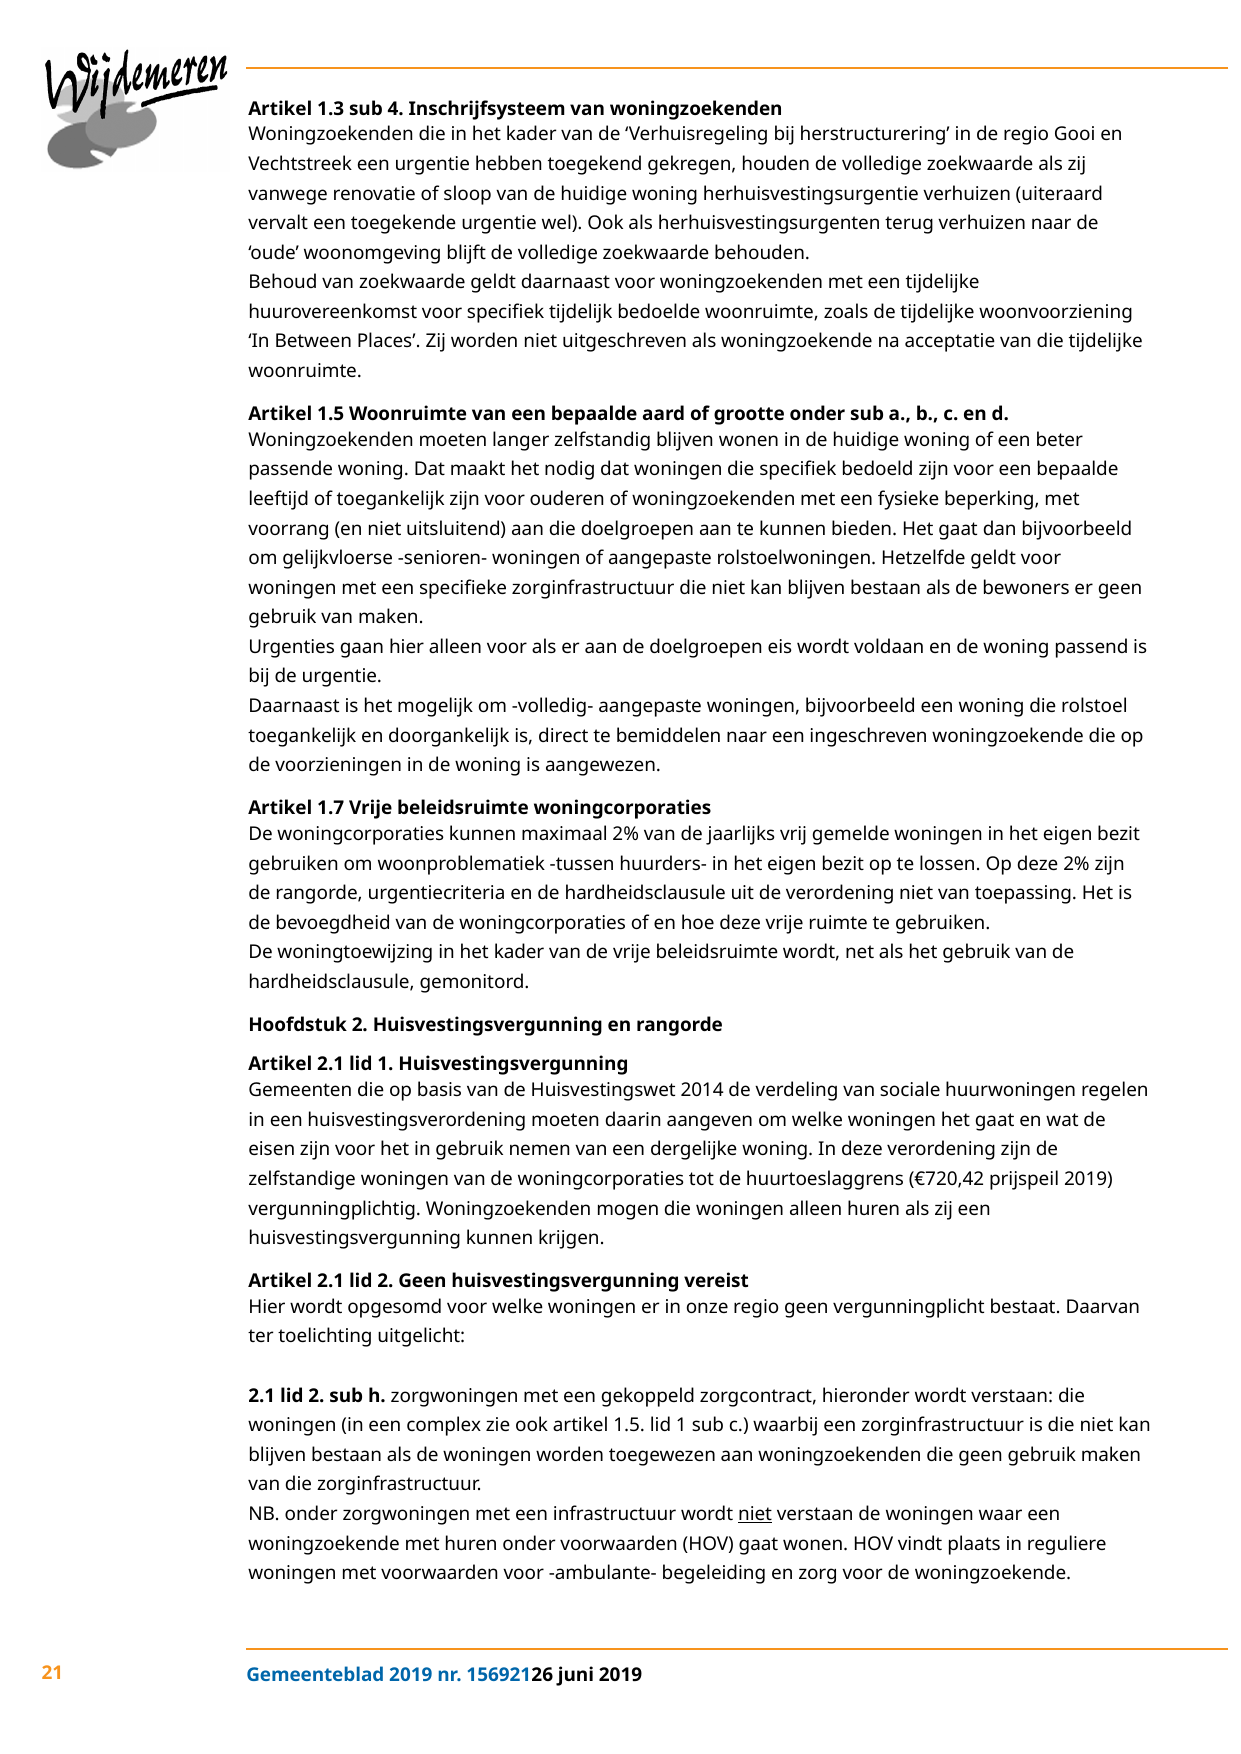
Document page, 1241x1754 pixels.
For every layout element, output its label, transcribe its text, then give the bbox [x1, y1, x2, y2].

text De woningtoewijzing in het kader van de vrije beleidsruimte wordt, net als het gebruik van de hardheidsclausule, gemonitord. [248, 939, 1152, 994]
text Artikel 1.7 Vrije beleidsruimte woningcorporaties [248, 794, 1152, 820]
text De woningcorporaties kunnen maximaal 2% van de jaarlijks vrij gemelde woningen in het eigen bezit gebruiken om woonproblematiek -tussen huurders- in het eigen bezit op te lossen. Op deze 2% zijn de rangorde, urgentiecriteria en de hardheidsclausule uit de verordening niet van toepassing. Het is de bevoegdheid van de woningcorporaties of en hoe deze vrije ruimte te gebruiken. [248, 820, 1152, 935]
text Woningzoekenden moeten langer zelfstandig blijven wonen in de huidige woning of een beter passende woning. Dat maakt het nodig dat woningen die specifiek bedoeld zijn voor een bepaalde leeftijd of toegankelijk zijn voor ouderen of woningzoekenden met een fysieke beperking, met voorrang (en niet uitsluitend) aan die doelgroepen aan te kunnen bieden. Het gaat dan bijvoorbeeld om gelijkvloerse -senioren- woningen of aangepaste rolstoelwoningen. Hetzelfde geldt voor woningen met een specifieke zorginfrastructuur die niet kan blijven bestaan als de bewoners er geen gebruik van maken. [248, 426, 1152, 629]
text Hier wordt opgesomd voor welke woningen er in onze regio geen vergunningplicht bestaat. Daarvan ter toelichting uitgelicht: [248, 1293, 1152, 1348]
text Urgenties gaan hier alleen voor als er aan de doelgroepen eis wordt voldaan en de woning passend is bij de urgentie. [248, 633, 1152, 688]
text Woningzoekenden die in het kader van de ‘Verhuisregeling bij herstructurering’ in de regio Gooi en Vechtstreek een urgentie hebben toegekend gekregen, houden de volledige zoekwaarde als zij vanwege renovatie of sloop van de huidige woning herhuisvestingsurgentie verhuizen (uiteraard vervalt een toegekende urgentie wel). Ook als herhuisvestingsurgenten terug verhuizen naar de ‘oude’ woonomgeving blijft de volledige zoekwaarde behouden. [248, 121, 1152, 264]
text Artikel 2.1 lid 1. Huisvestingsvergunning [248, 1051, 1152, 1076]
text Gemeenten die op basis van de Huisvestingswet 2014 de verdeling van sociale huurwoningen regelen in een huisvestingsverordening moeten daarin aangeven om welke woningen het gaat en wat de eisen zijn voor het in gebruik nemen van een dergelijke woning. In deze verordening zijn de zelfstandige woningen van de woningcorporaties tot de huurtoeslaggrens (€720,42 prijspeil 2019) vergunningplichtig. Woningzoekenden mogen die woningen alleen huren als zij een huisvestingsvergunning kunnen krijgen. [248, 1076, 1152, 1250]
text Artikel 1.5 Woonruimte van een bepaalde aard of grootte onder sub a., b., c. en d. [248, 400, 1152, 426]
text Hoofdstuk 2. Huisvestingsvergunning en rangorde [248, 1011, 1152, 1037]
text NB. onder zorgwoningen met een infrastructuur wordt niet verstaan de woningen waar een woningzoekende met huren onder voorwaarden (HOV) gaat wonen. HOV vindt plaats in reguliere woningen met voorwaarden voor -ambulante- begeleiding en zorg voor de woningzoekende. [248, 1500, 1152, 1585]
text Behoud van zoekwaarde geldt daarnaast voor woningzoekenden met een tijdelijke huurovereenkomst voor specifiek tijdelijk bedoelde woonruimte, zoals de tijdelijke woonvoorziening ‘In Between Places’. Zij worden niet uitgeschreven als woningzoekende na acceptatie van die tijdelijke woonruimte. [248, 268, 1152, 383]
text Artikel 1.3 sub 4. Inschrijfsysteem van woningzoekenden [248, 95, 1152, 121]
text Artikel 2.1 lid 2. Geen huisvestingsvergunning vereist [248, 1267, 1152, 1293]
picture [41, 47, 231, 172]
text 2.1 lid 2. sub h. zorgwoningen met een gekoppeld zorgcontract, hieronder wordt verstaan: die woningen (in een complex zie ook artikel 1.5. lid 1 sub c.) waarbij een zorginfrastructuur is die niet kan blijven bestaan als de woningen worden toegewezen aan woningzoekenden die geen gebruik maken van die zorginfrastructuur. [248, 1382, 1152, 1496]
text Daarnaast is het mogelijk om -volledig- aangepaste woningen, bijvoorbeeld een woning die rolstoel toegankelijk en doorgankelijk is, direct te bemiddelen naar een ingeschreven woningzoekende die op de voorzieningen in de woning is aangewezen. [248, 692, 1152, 777]
